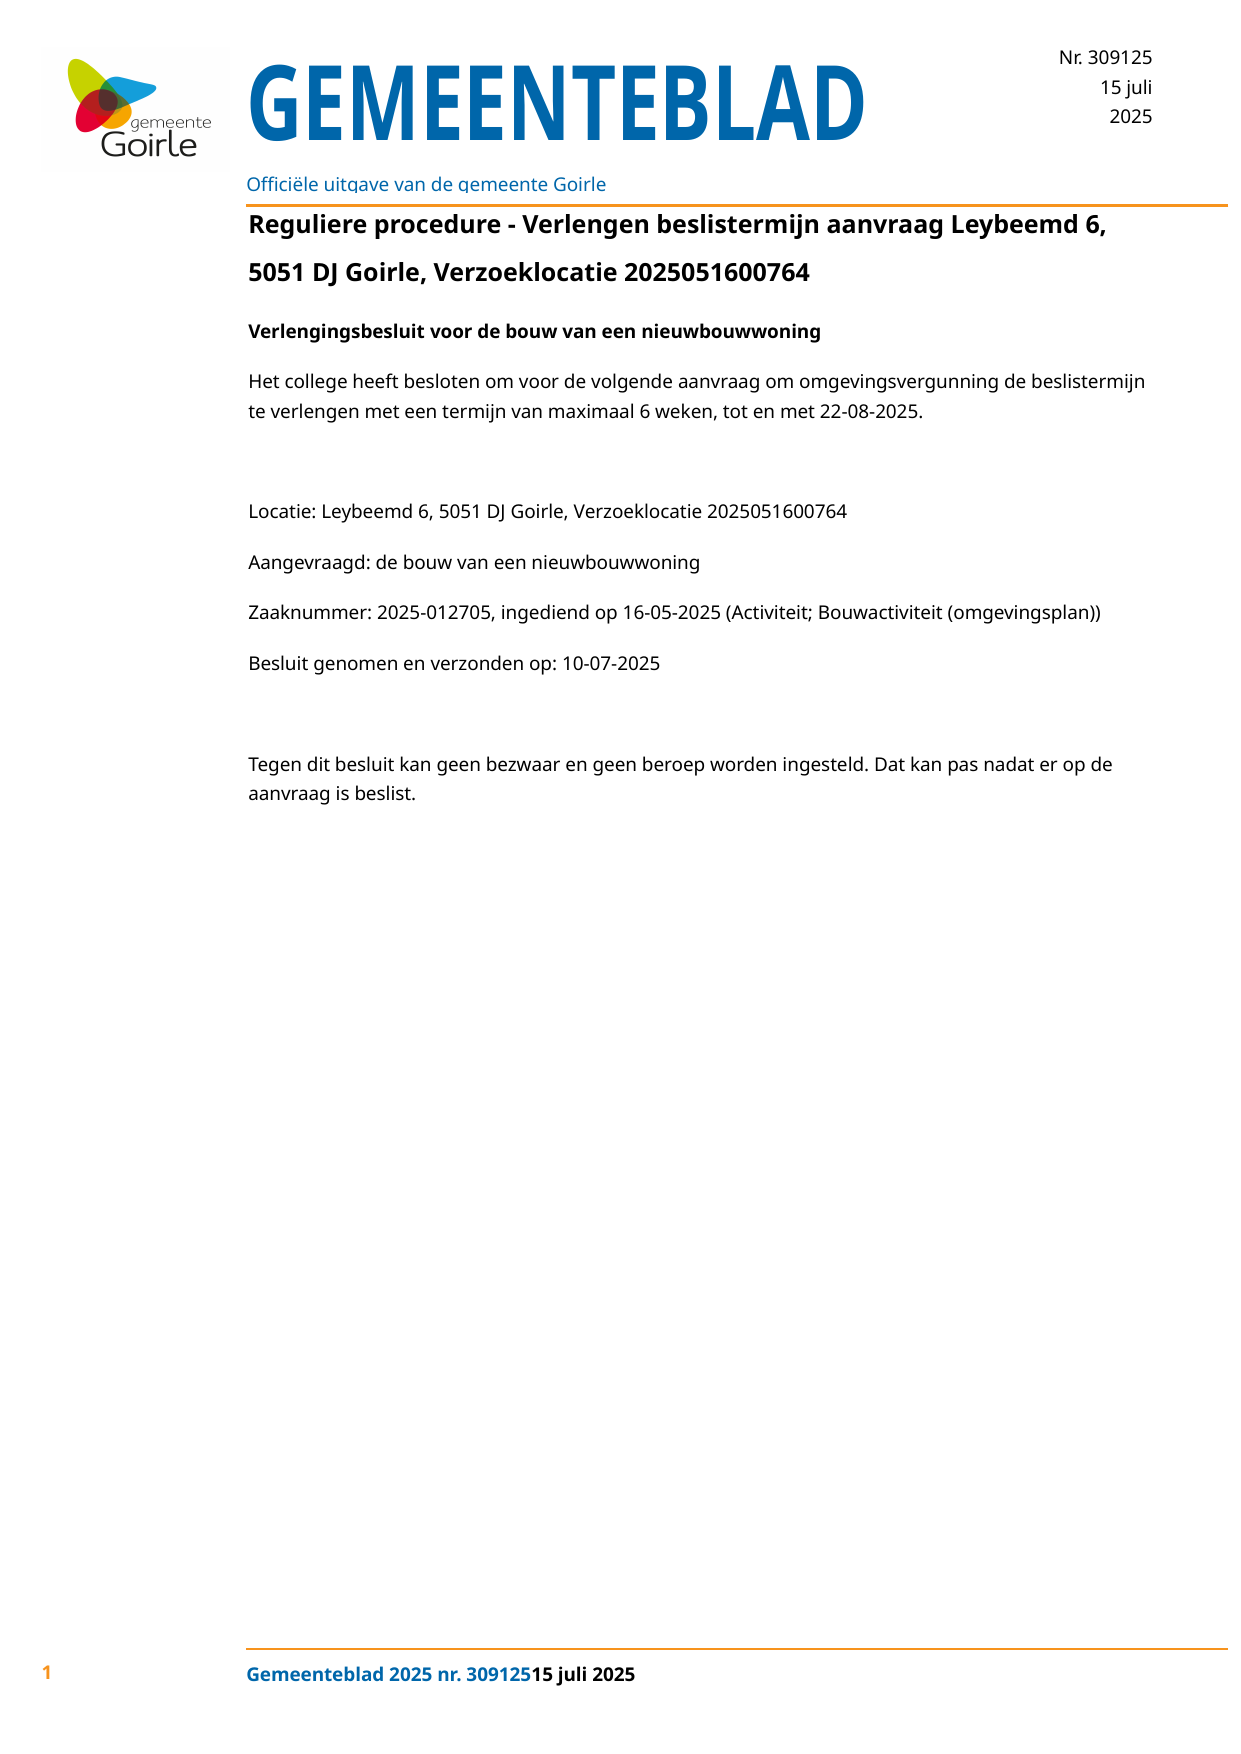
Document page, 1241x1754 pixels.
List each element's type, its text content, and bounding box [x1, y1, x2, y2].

text Besluit genomen en verzonden op: 10-07-2025 [248, 650, 1152, 676]
text Het college heeft besloten om voor de volgende aanvraag om omgevingsvergunning de beslistermijn te verlengen met een termijn van maximaal 6 weken, tot en met 22-08-2025. [248, 368, 1152, 424]
text Reguliere procedure - Verlengen beslistermijn aanvraag Leybeemd 6, 5051 DJ Goirle, Verzoeklocatie 2025051600764 [248, 207, 1152, 288]
text Verlengingsbesluit voor de bouw van een nieuwbouwwoning [248, 318, 1152, 344]
text Locatie: Leybeemd 6, 5051 DJ Goirle, Verzoeklocatie 2025051600764 [248, 499, 1152, 524]
text Zaaknummer: 2025-012705, ingediend op 16-05-2025 (Activiteit; Bouwactiviteit (omgevingsplan)) [248, 599, 1152, 625]
picture [41, 47, 231, 172]
text Aangevraagd: de bouw van een nieuwbouwwoning [248, 549, 1152, 575]
text Tegen dit besluit kan geen bezwaar en geen beroep worden ingesteld. Dat kan pas nadat er op de aanvraag is beslist. [248, 751, 1152, 806]
